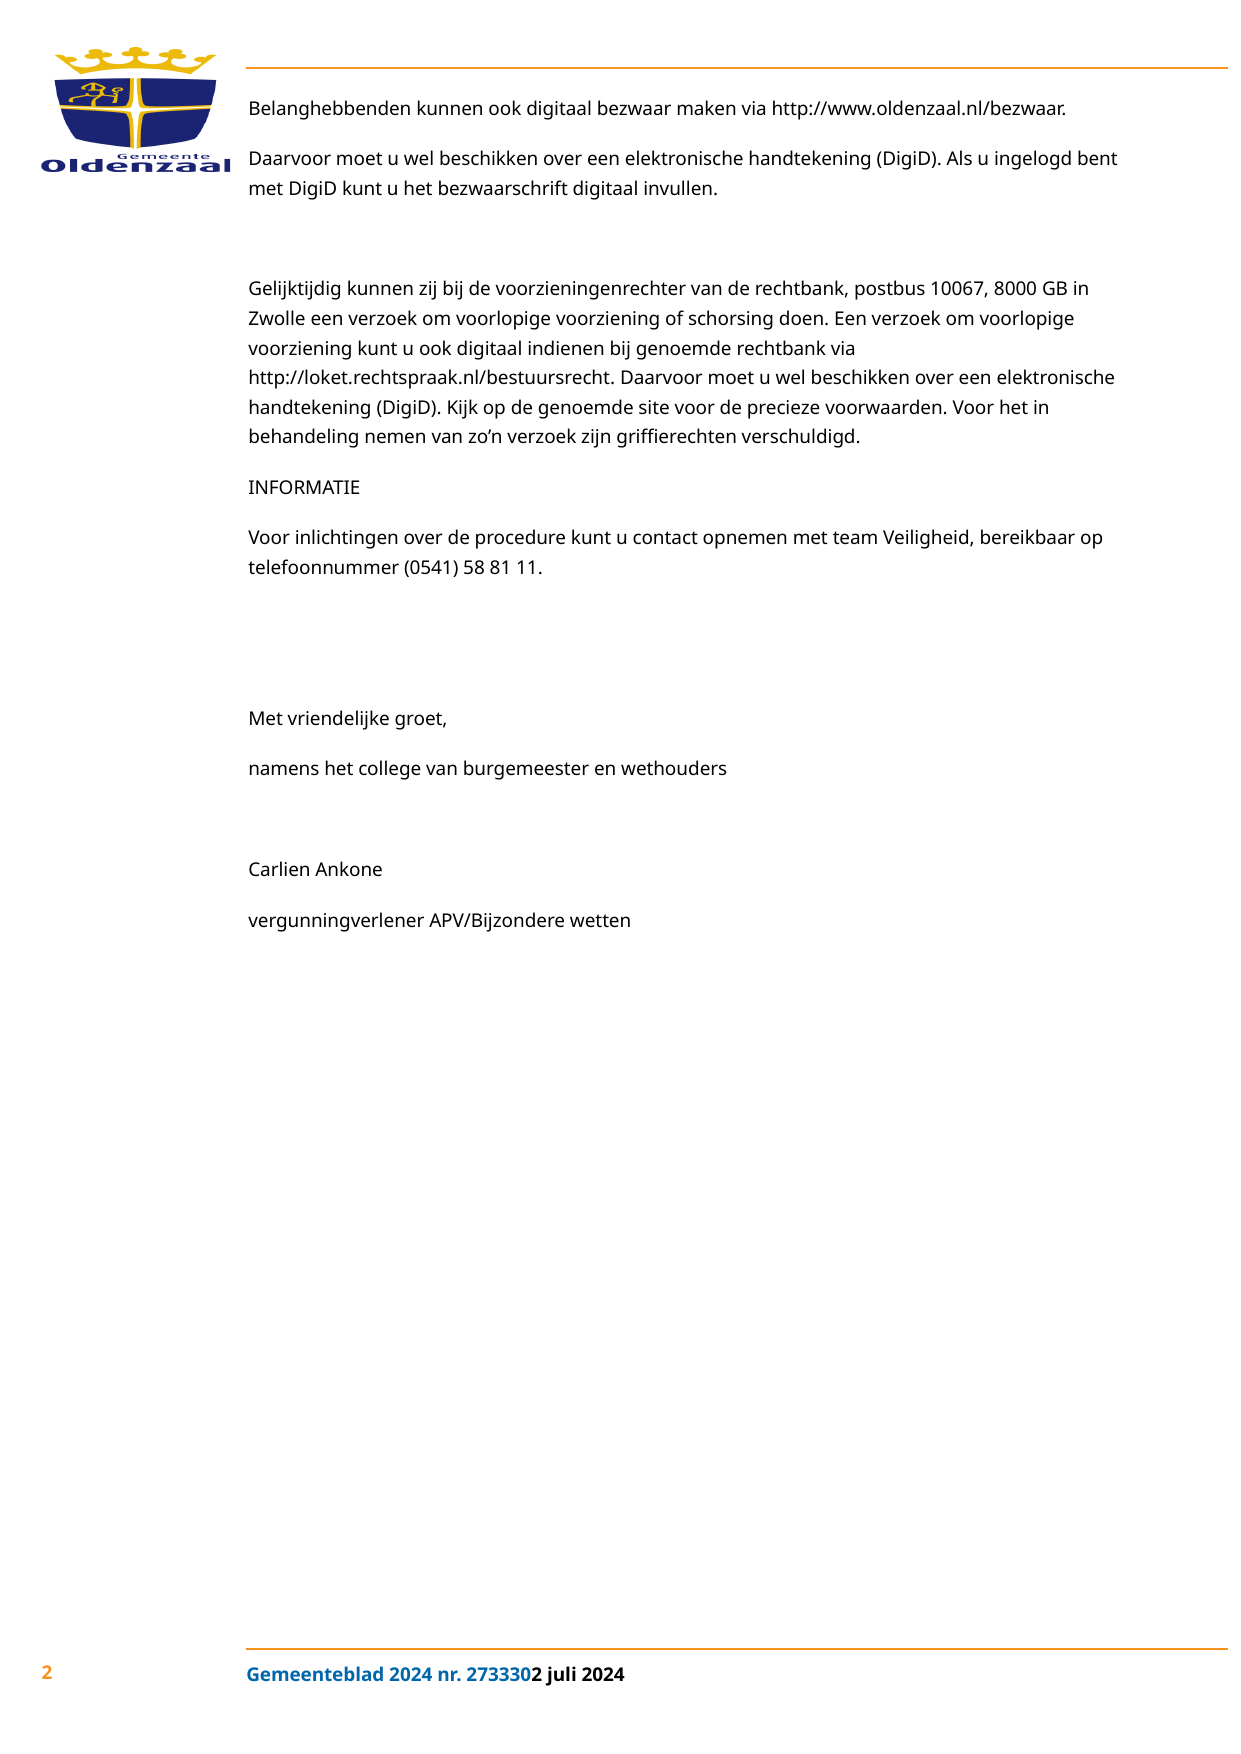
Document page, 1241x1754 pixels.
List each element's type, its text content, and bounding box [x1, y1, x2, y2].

text namens het college van burgemeester en wethouders [248, 756, 1152, 781]
text Met vriendelijke groet, [248, 705, 1152, 731]
text Gelijktijdig kunnen zij bij de voorzieningenrechter van de rechtbank, postbus 10067, 8000 GB in Zwolle een verzoek om voorlopige voorziening of schorsing doen. Een verzoek om voorlopige voorziening kunt u ook digitaal indienen bij genoemde rechtbank via http://loket.rechtspraak.nl/bestuursrecht. Daarvoor moet u wel beschikken over een elektronische handtekening (DigiD). Kijk op de genoemde site voor de precieze voorwaarden. Voor het in behandeling nemen van zo’n verzoek zijn griffierechten verschuldigd. [248, 276, 1152, 449]
text vergunningverlener APV/Bijzondere wetten [248, 907, 1152, 933]
text Carlien Ankone [248, 856, 1152, 882]
text INFORMATIE [248, 474, 1152, 500]
picture [41, 47, 231, 172]
text Belanghebbenden kunnen ook digitaal bezwaar maken via http://www.oldenzaal.nl/bezwaar. [248, 95, 1152, 121]
text Daarvoor moet u wel beschikken over een elektronische handtekening (DigiD). Als u ingelogd bent met DigiD kunt u het bezwaarschrift digitaal invullen. [248, 145, 1152, 201]
text Voor inlichtingen over de procedure kunt u contact opnemen met team Veiligheid, bereikbaar op telefoonnummer (0541) 58 81 11. [248, 524, 1152, 580]
